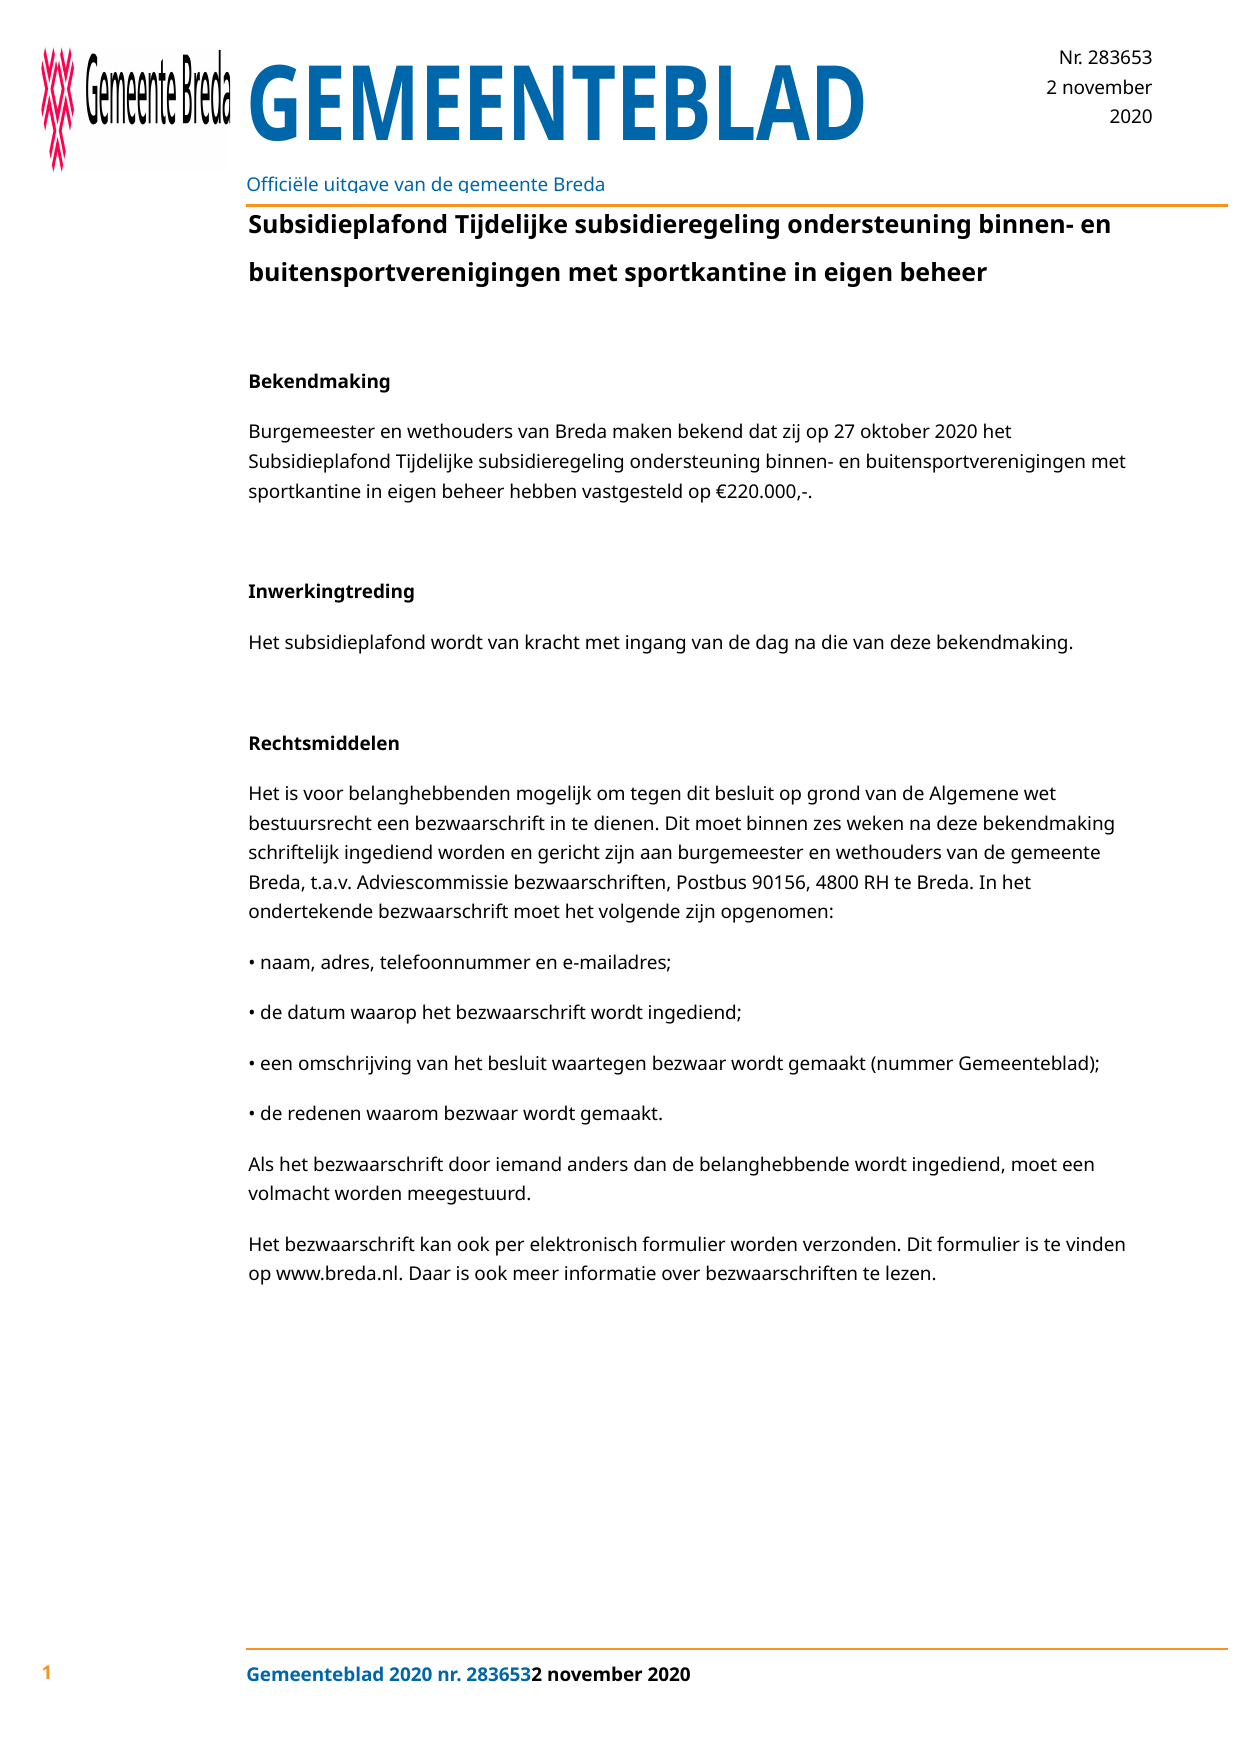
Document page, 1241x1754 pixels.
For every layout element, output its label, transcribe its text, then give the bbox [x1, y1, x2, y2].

text Als het bezwaarschrift door iemand anders dan de belanghebbende wordt ingediend, moet een volmacht worden meegestuurd. [248, 1151, 1152, 1206]
text • een omschrijving van het besluit waartegen bezwaar wordt gemaakt (nummer Gemeenteblad); [248, 1050, 1152, 1076]
text Het bezwaarschrift kan ook per elektronisch formulier worden verzonden. Dit formulier is te vinden op www.breda.nl. Daar is ook meer informatie over bezwaarschriften te lezen. [248, 1231, 1152, 1286]
text • de redenen waarom bezwaar wordt gemaakt. [248, 1100, 1152, 1126]
text Het subsidieplafond wordt van kracht met ingang van de dag na die van deze bekendmaking. [248, 629, 1152, 655]
text • naam, adres, telefoonnummer en e-mailadres; [248, 949, 1152, 975]
text Burgemeester en wethouders van Breda maken bekend dat zij op 27 oktober 2020 het Subsidieplafond Tijdelijke subsidieregeling ondersteuning binnen- en buitensportverenigingen met sportkantine in eigen beheer hebben vastgesteld op €220.000,-. [248, 419, 1152, 504]
text Het is voor belanghebbenden mogelijk om tegen dit besluit op grond van de Algemene wet bestuursrecht een bezwaarschrift in te dienen. Dit moet binnen zes weken na deze bekendmaking schriftelijk ingediend worden en gericht zijn aan burgemeester en wethouders van de gemeente Breda, t.a.v. Adviescommissie bezwaarschriften, Postbus 90156, 4800 RH te Breda. In het ondertekende bezwaarschrift moet het volgende zijn opgenomen: [248, 780, 1152, 924]
text • de datum waarop het bezwaarschrift wordt ingediend; [248, 999, 1152, 1025]
picture [41, 47, 231, 172]
text Inwerkingtreding [248, 579, 1152, 604]
text Subsidieplafond Tijdelijke subsidieregeling ondersteuning binnen- en buitensportverenigingen met sportkantine in eigen beheer [248, 207, 1152, 288]
text Rechtsmiddelen [248, 730, 1152, 756]
text Bekendmaking [248, 368, 1152, 394]
